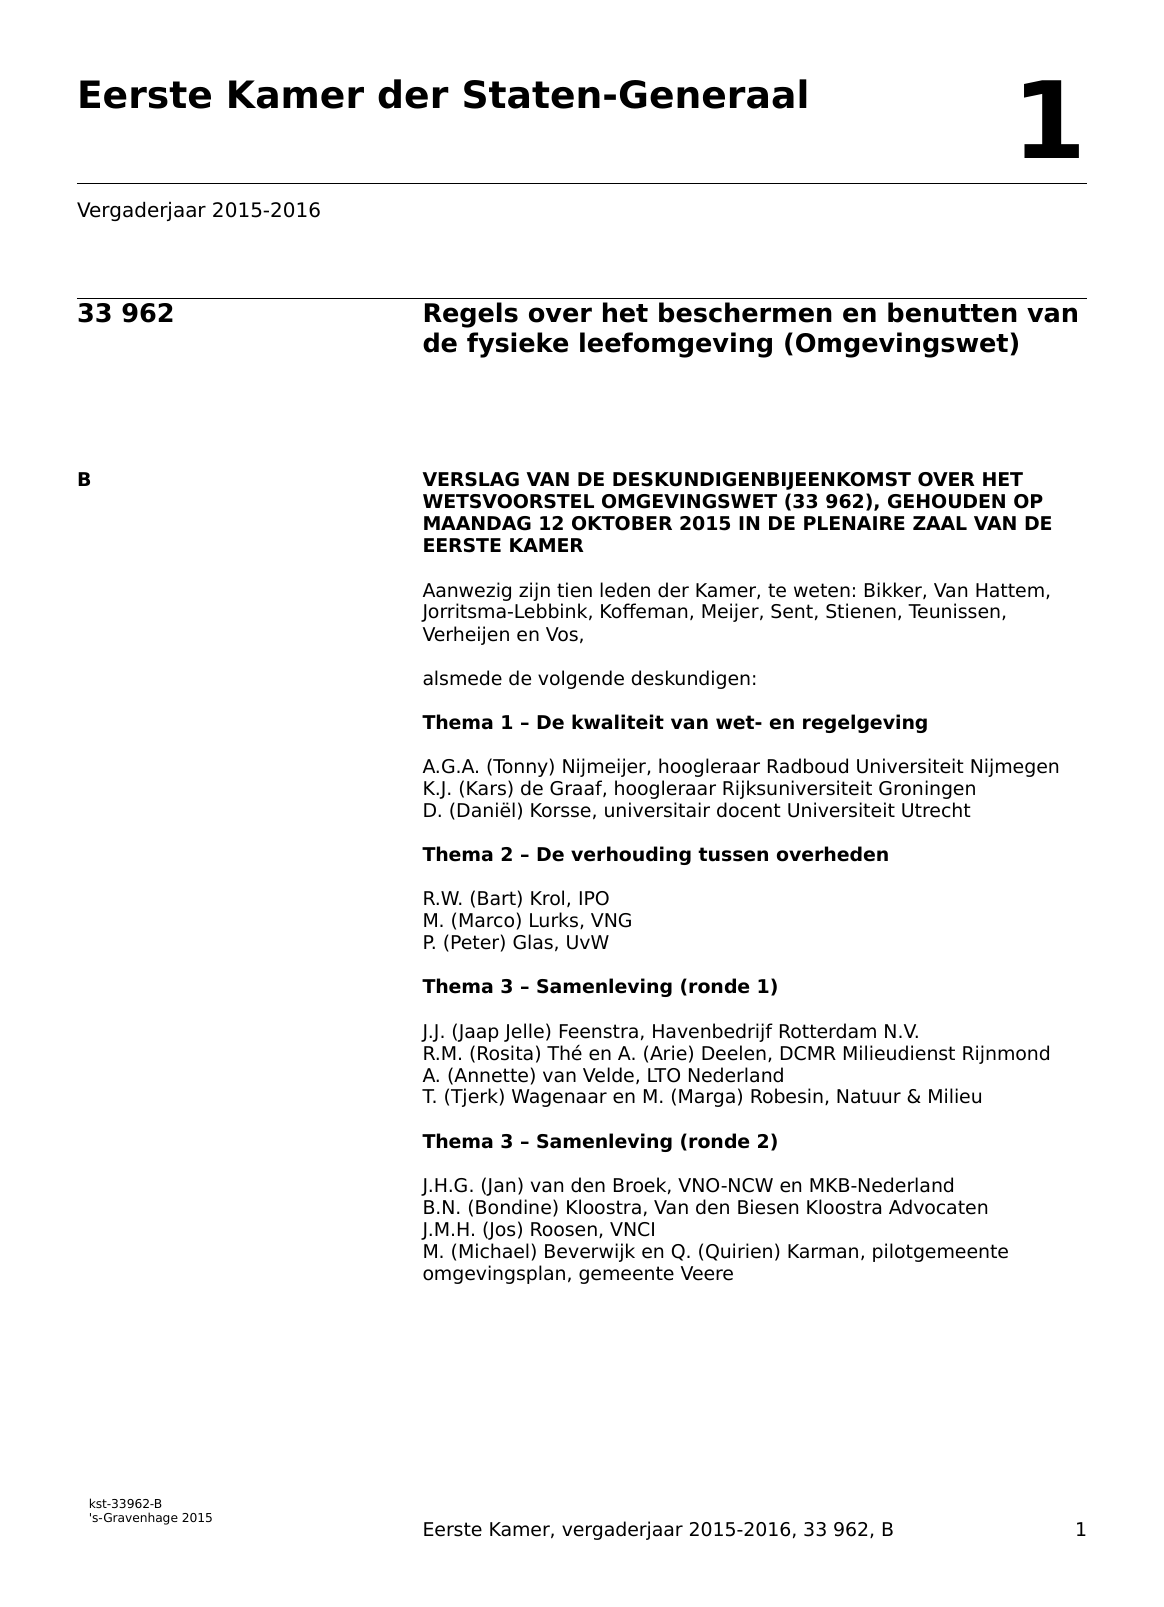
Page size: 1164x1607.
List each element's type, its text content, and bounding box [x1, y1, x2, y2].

text R.W. (Bart) Krol, IPO [422, 888, 1087, 910]
text A. (Annette) van Velde, LTO Nederland [422, 1064, 1087, 1086]
text B.N. (Bondine) Kloostra, Van den Biesen Kloostra Advocaten [422, 1197, 1087, 1219]
text P. (Peter) Glas, UvW [422, 932, 1087, 954]
text J.J. (Jaap Jelle) Feenstra, Havenbedrijf Rotterdam N.V. [422, 1021, 1087, 1042]
text A.G.A. (Tonny) Nijmeijer, hoogleraar Radboud Universiteit Nijmegen [422, 756, 1087, 778]
text M. (Michael) Beverwijk en Q. (Quirien) Karman, pilotgemeente omgevingsplan, gemeente Veere [422, 1241, 1087, 1285]
table_header 1 [886, 59, 1087, 183]
subtitle Thema 3 – Samenleving (ronde 2) [422, 1131, 1087, 1153]
subtitle B VERSLAG VAN DE DESKUNDIGENBIJEENKOMST OVER HET WETSVOORSTEL OMGEVINGSWET (33 962), GEHOUDEN OP MAANDAG 12 OKTOBER 2015 IN DE PLENAIRE ZAAL VAN DE EERSTE KAMER [77, 469, 1087, 557]
subtitle Thema 1 – De kwaliteit van wet- en regelgeving [422, 712, 1087, 734]
subtitle Thema 3 – Samenleving (ronde 1) [422, 976, 1087, 998]
text kst-33962-B [88, 1497, 323, 1511]
text R.M. (Rosita) Thé en A. (Arie) Deelen, DCMR Milieudienst Rijnmond [422, 1042, 1087, 1064]
text J.H.G. (Jan) van den Broek, VNO-NCW en MKB-Nederland [422, 1175, 1087, 1197]
subtitle Thema 2 – De verhouding tussen overheden [422, 844, 1087, 866]
text D. (Daniël) Korsse, universitair docent Universiteit Utrecht [422, 800, 1087, 822]
table_cell Vergaderjaar 2015-2016 [77, 184, 1087, 298]
table_header Eerste Kamer der Staten-Generaal [77, 59, 886, 183]
subtitle 33 962 Regels over het beschermen en benutten van de fysieke leefomgeving (Omgevingswet) [77, 299, 1087, 358]
text K.J. (Kars) de Graaf, hoogleraar Rijksuniversiteit Groningen [422, 778, 1087, 800]
text 's-Gravenhage 2015 [88, 1511, 323, 1525]
text M. (Marco) Lurks, VNG [422, 910, 1087, 932]
text alsmede de volgende deskundigen: [422, 668, 1087, 689]
text J.M.H. (Jos) Roosen, VNCI [422, 1219, 1087, 1241]
text Aanwezig zijn tien leden der Kamer, te weten: Bikker, Van Hattem, Jorritsma-Lebbink, Koffeman, Meijer, Sent, Stienen, Teunissen, Verheijen en Vos, [422, 579, 1087, 645]
text T. (Tjerk) Wagenaar en M. (Marga) Robesin, Natuur & Milieu [422, 1086, 1087, 1108]
